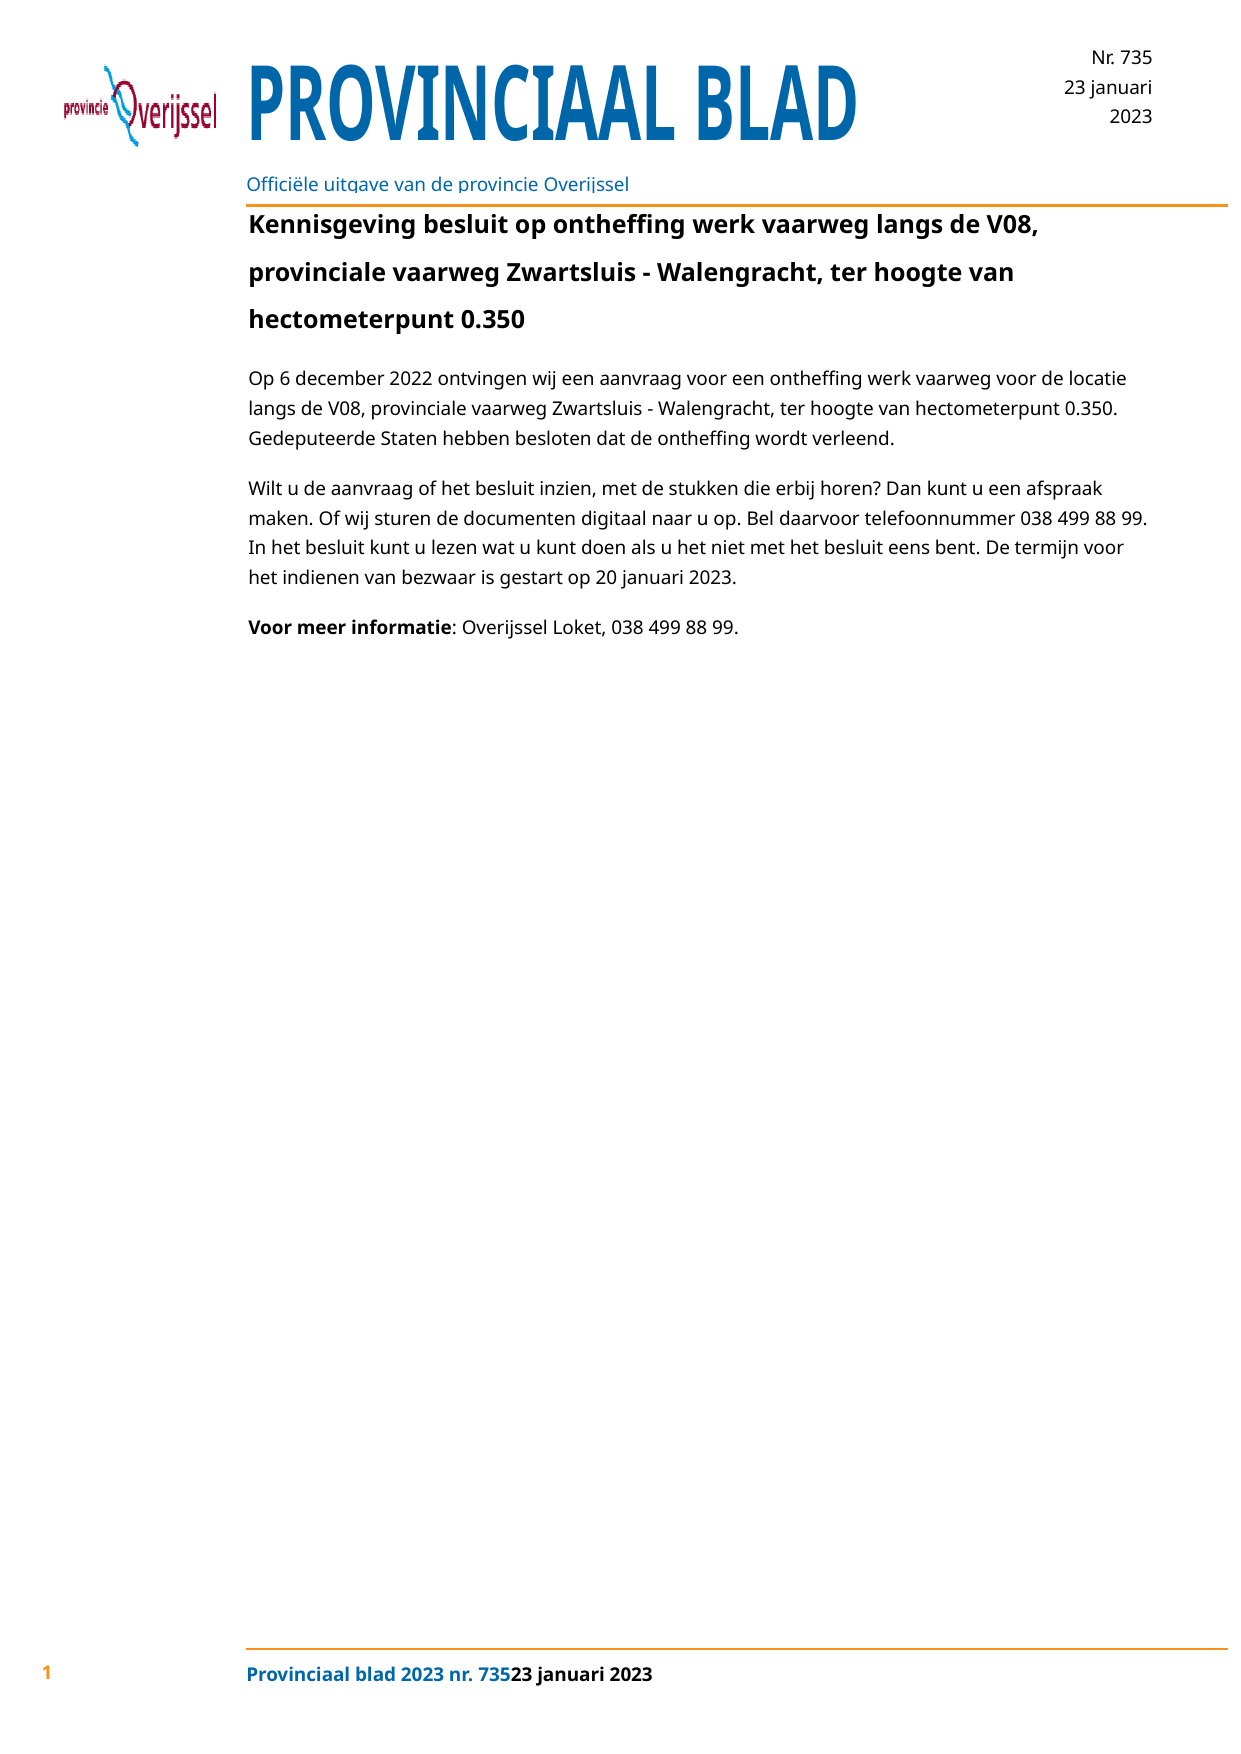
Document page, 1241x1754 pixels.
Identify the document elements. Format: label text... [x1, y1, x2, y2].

text Wilt u de aanvraag of het besluit inzien, met de stukken die erbij horen? Dan kunt u een afspraak maken. Of wij sturen de documenten digitaal naar u op. Bel daarvoor telefoonnummer 038 499 88 99. In het besluit kunt u lezen wat u kunt doen als u het niet met het besluit eens bent. De termijn voor het indienen van bezwaar is gestart op 20 januari 2023. [248, 475, 1152, 589]
picture [41, 47, 231, 172]
text Voor meer informatie: Overijssel Loket, 038 499 88 99. [248, 614, 1152, 640]
text Kennisgeving besluit op ontheffing werk vaarweg langs de V08, provinciale vaarweg Zwartsluis - Walengracht, ter hoogte van hectometerpunt 0.350 [248, 207, 1152, 336]
text Op 6 december 2022 ontvingen wij een aanvraag voor een ontheffing werk vaarweg voor de locatie langs de V08, provinciale vaarweg Zwartsluis - Walengracht, ter hoogte van hectometerpunt 0.350. Gedeputeerde Staten hebben besloten dat de ontheffing wordt verleend. [248, 366, 1152, 450]
